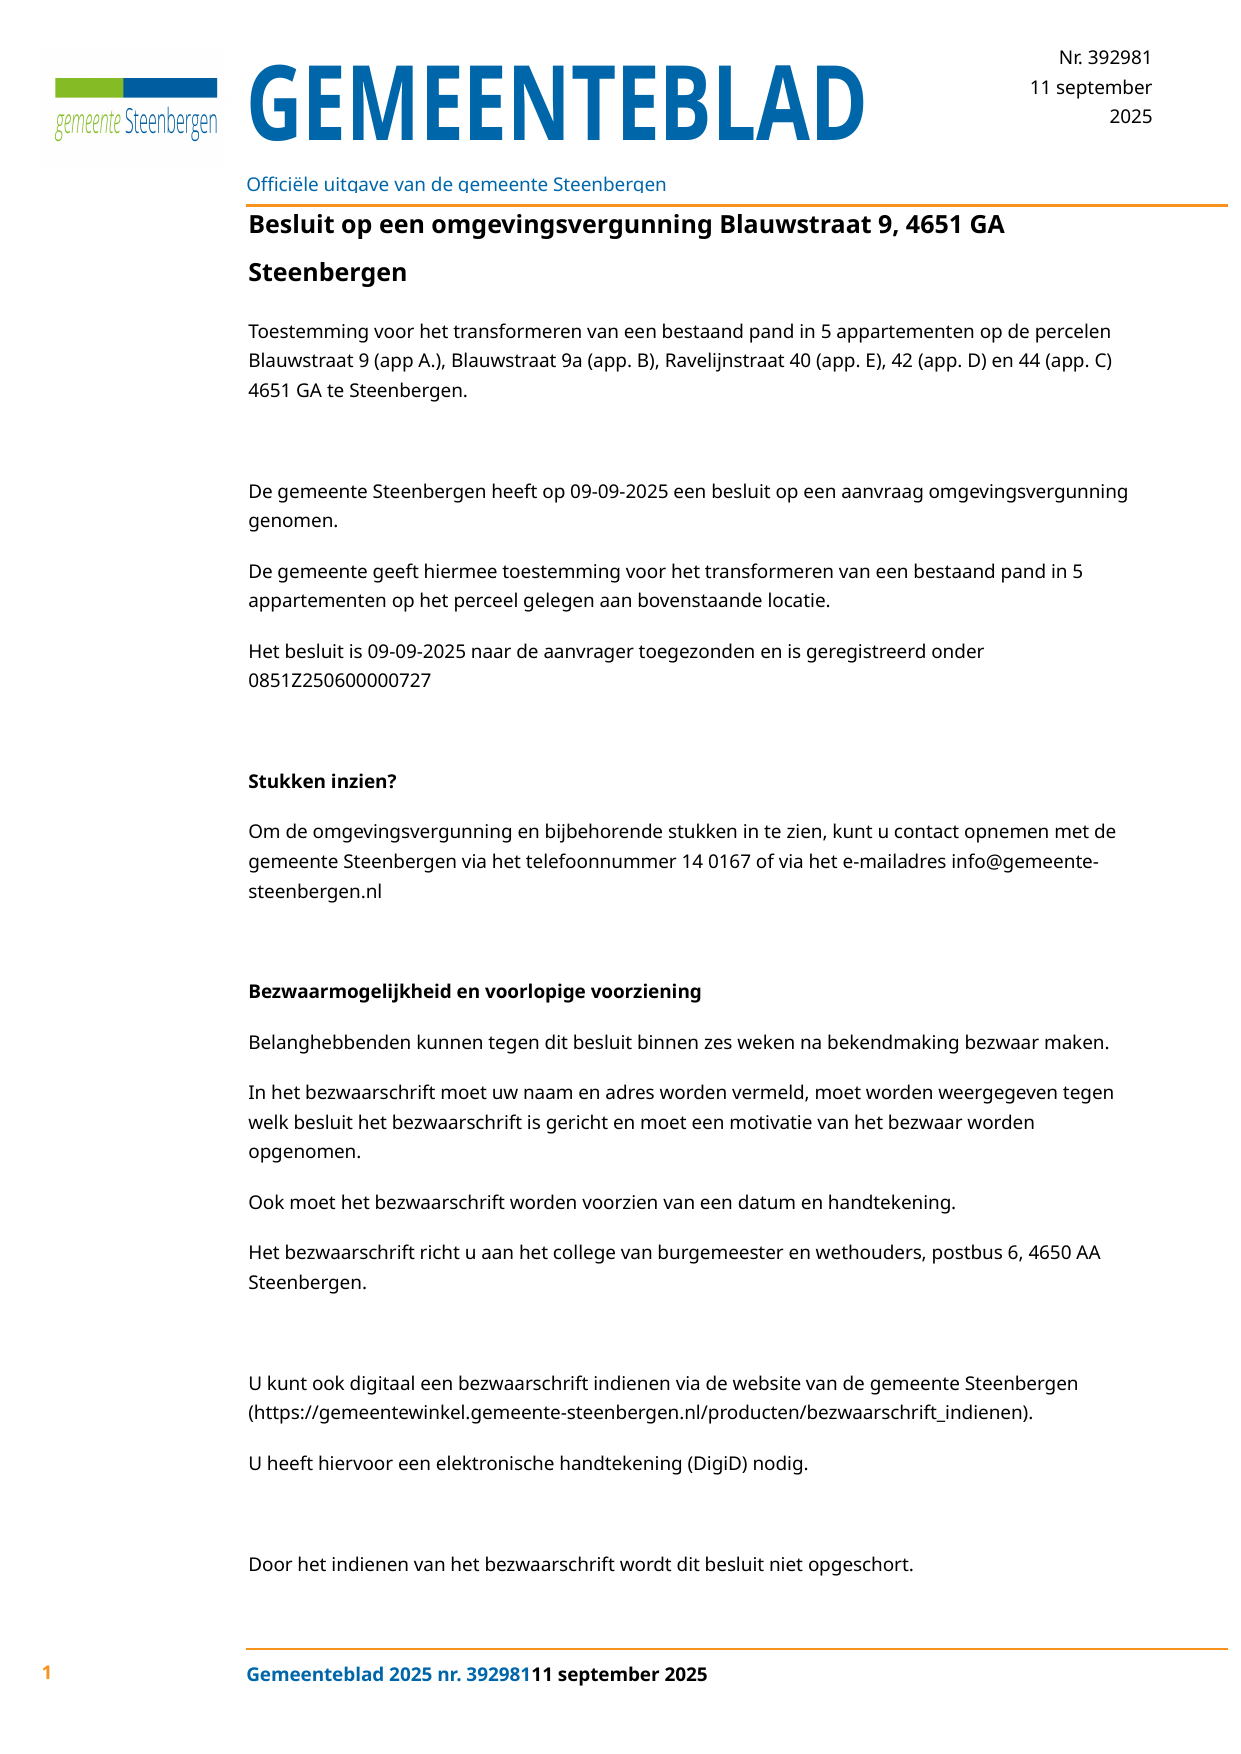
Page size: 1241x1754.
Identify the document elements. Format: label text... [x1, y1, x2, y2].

text Belanghebbenden kunnen tegen dit besluit binnen zes weken na bekendmaking bezwaar maken. [248, 1029, 1152, 1055]
text Om de omgevingsvergunning en bijbehorende stukken in te zien, kunt u contact opnemen met de gemeente Steenbergen via het telefoonnummer 14 0167 of via het e-mailadres info@gemeente-steenbergen.nl [248, 819, 1152, 904]
text Toestemming voor het transformeren van een bestaand pand in 5 appartementen op de percelen Blauwstraat 9 (app A.), Blauwstraat 9a (app. B), Ravelijnstraat 40 (app. E), 42 (app. D) en 44 (app. C) 4651 GA te Steenbergen. [248, 318, 1152, 403]
text U kunt ook digitaal een bezwaarschrift indienen via de website van de gemeente Steenbergen (https://gemeentewinkel.gemeente-steenbergen.nl/producten/bezwaarschrift_indienen). [248, 1370, 1152, 1425]
text Het bezwaarschrift richt u aan het college van burgemeester en wethouders, postbus 6, 4650 AA Steenbergen. [248, 1239, 1152, 1295]
text Het besluit is 09-09-2025 naar de aanvrager toegezonden en is geregistreerd onder 0851Z250600000727 [248, 638, 1152, 693]
text In het bezwaarschrift moet uw naam en adres worden vermeld, moet worden weergegeven tegen welk besluit het bezwaarschrift is gericht en moet een motivatie van het bezwaar worden opgenomen. [248, 1079, 1152, 1164]
text Besluit op een omgevingsvergunning Blauwstraat 9, 4651 GA Steenbergen [248, 207, 1152, 288]
text Stukken inzien? [248, 768, 1152, 794]
text Door het indienen van het bezwaarschrift wordt dit besluit niet opgeschort. [248, 1551, 1152, 1577]
text De gemeente geeft hiermee toestemming voor het transformeren van een bestaand pand in 5 appartementen op het perceel gelegen aan bovenstaande locatie. [248, 558, 1152, 613]
text U heeft hiervoor een elektronische handtekening (DigiD) nodig. [248, 1450, 1152, 1476]
text De gemeente Steenbergen heeft op 09-09-2025 een besluit op een aanvraag omgevingsvergunning genomen. [248, 478, 1152, 533]
text Bezwaarmogelijkheid en voorlopige voorziening [248, 979, 1152, 1004]
picture [41, 47, 231, 172]
text Ook moet het bezwaarschrift worden voorzien van een datum en handtekening. [248, 1189, 1152, 1215]
